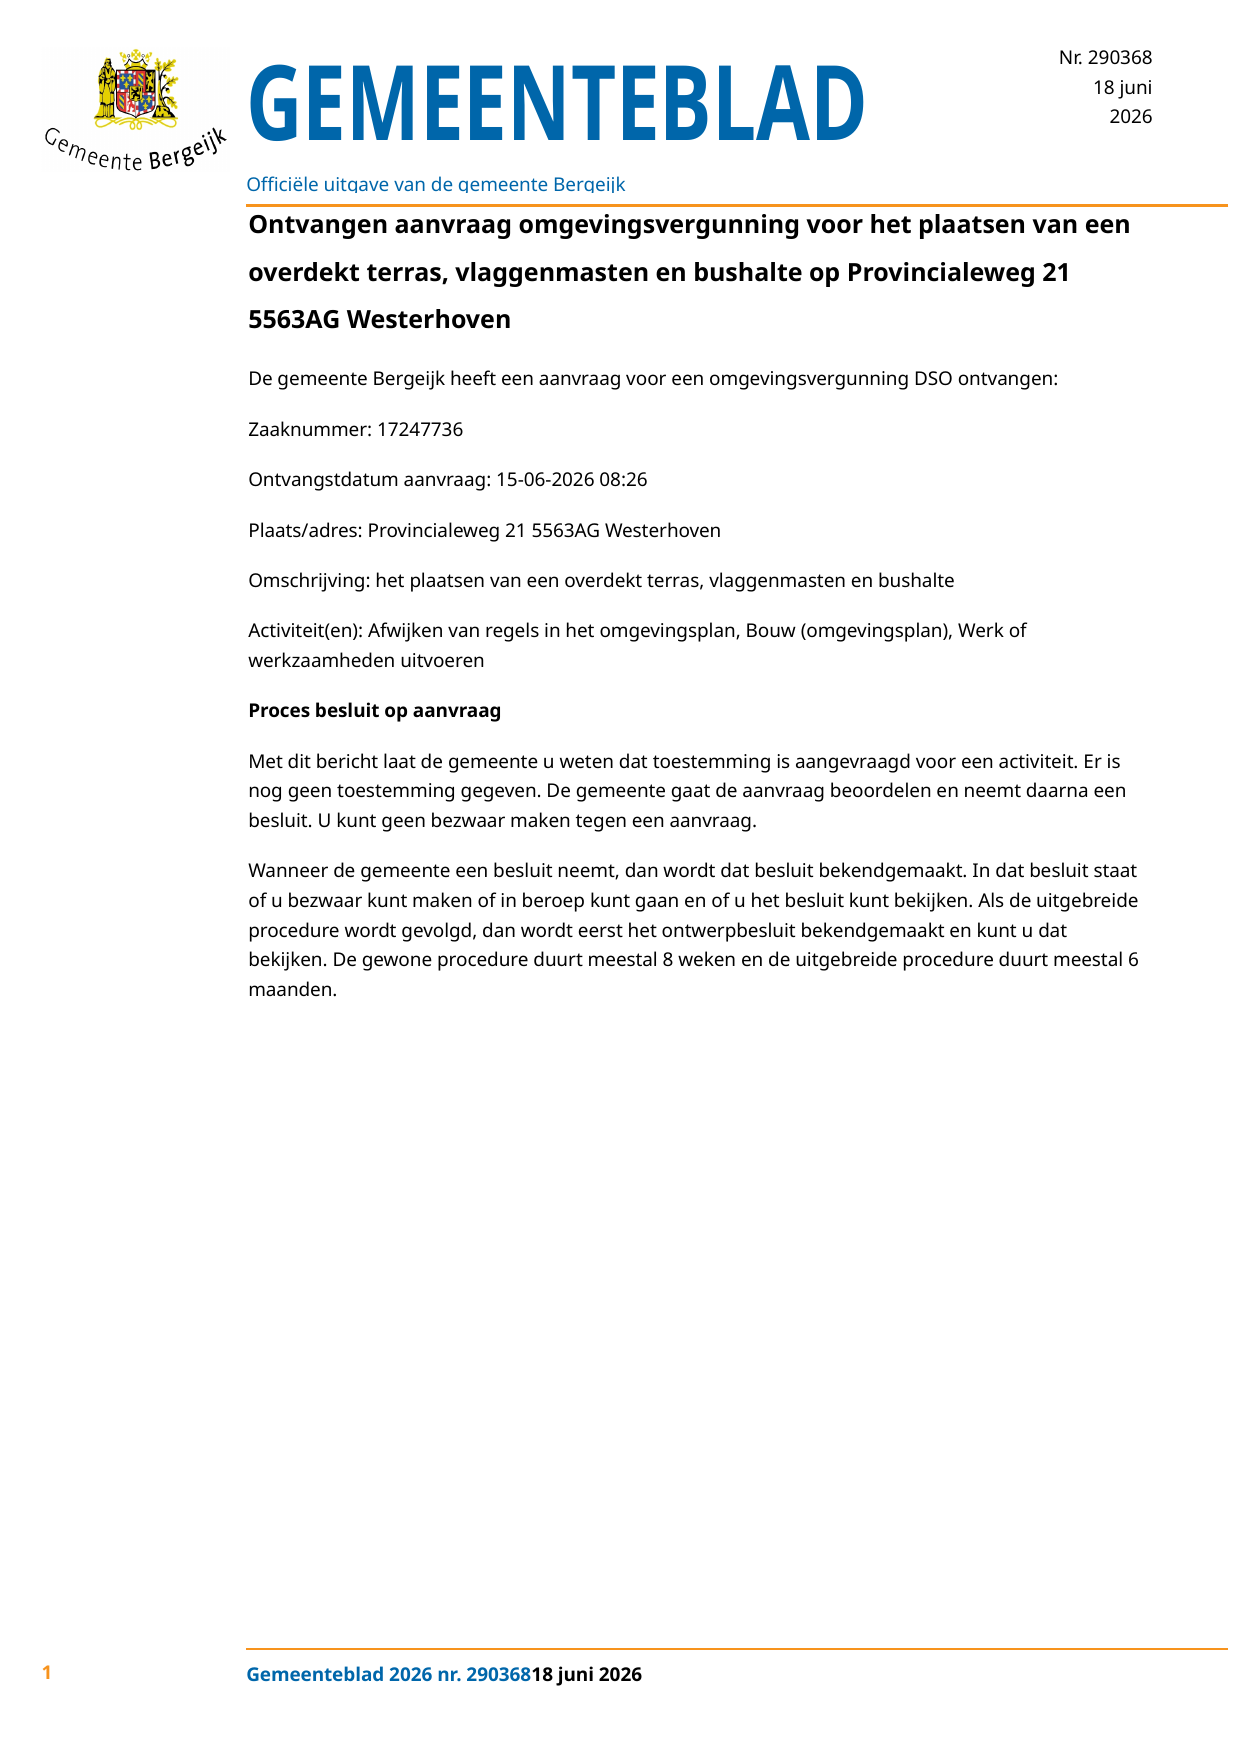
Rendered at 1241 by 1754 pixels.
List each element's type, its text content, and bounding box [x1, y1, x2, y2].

text Activiteit(en): Afwijken van regels in het omgevingsplan, Bouw (omgevingsplan), Werk of werkzaamheden uitvoeren [248, 618, 1152, 673]
text De gemeente Bergeijk heeft een aanvraag voor een omgevingsvergunning DSO ontvangen: [248, 366, 1152, 391]
text Omschrijving: het plaatsen van een overdekt terras, vlaggenmasten en bushalte [248, 567, 1152, 593]
text Met dit bericht laat de gemeente u weten dat toestemming is aangevraagd voor een activiteit. Er is nog geen toestemming gegeven. De gemeente gaat de aanvraag beoordelen en neemt daarna een besluit. U kunt geen bezwaar maken tegen een aanvraag. [248, 748, 1152, 833]
text Wanneer de gemeente een besluit neemt, dan wordt dat besluit bekendgemaakt. In dat besluit staat of u bezwaar kunt maken of in beroep kunt gaan en of u het besluit kunt bekijken. Als de uitgebreide procedure wordt gevolgd, dan wordt eerst het ontwerpbesluit bekendgemaakt en kunt u dat bekijken. De gewone procedure duurt meestal 8 weken en de uitgebreide procedure duurt meestal 6 maanden. [248, 858, 1152, 1002]
text Plaats/adres: Provincialeweg 21 5563AG Westerhoven [248, 517, 1152, 542]
text Ontvangen aanvraag omgevingsvergunning voor het plaatsen van een overdekt terras, vlaggenmasten en bushalte op Provincialeweg 21 5563AG Westerhoven [248, 207, 1152, 336]
picture [41, 47, 231, 172]
text Zaaknummer: 17247736 [248, 416, 1152, 442]
text Ontvangstdatum aanvraag: 15-06-2026 08:26 [248, 466, 1152, 492]
text Proces besluit op aanvraag [248, 698, 1152, 723]
